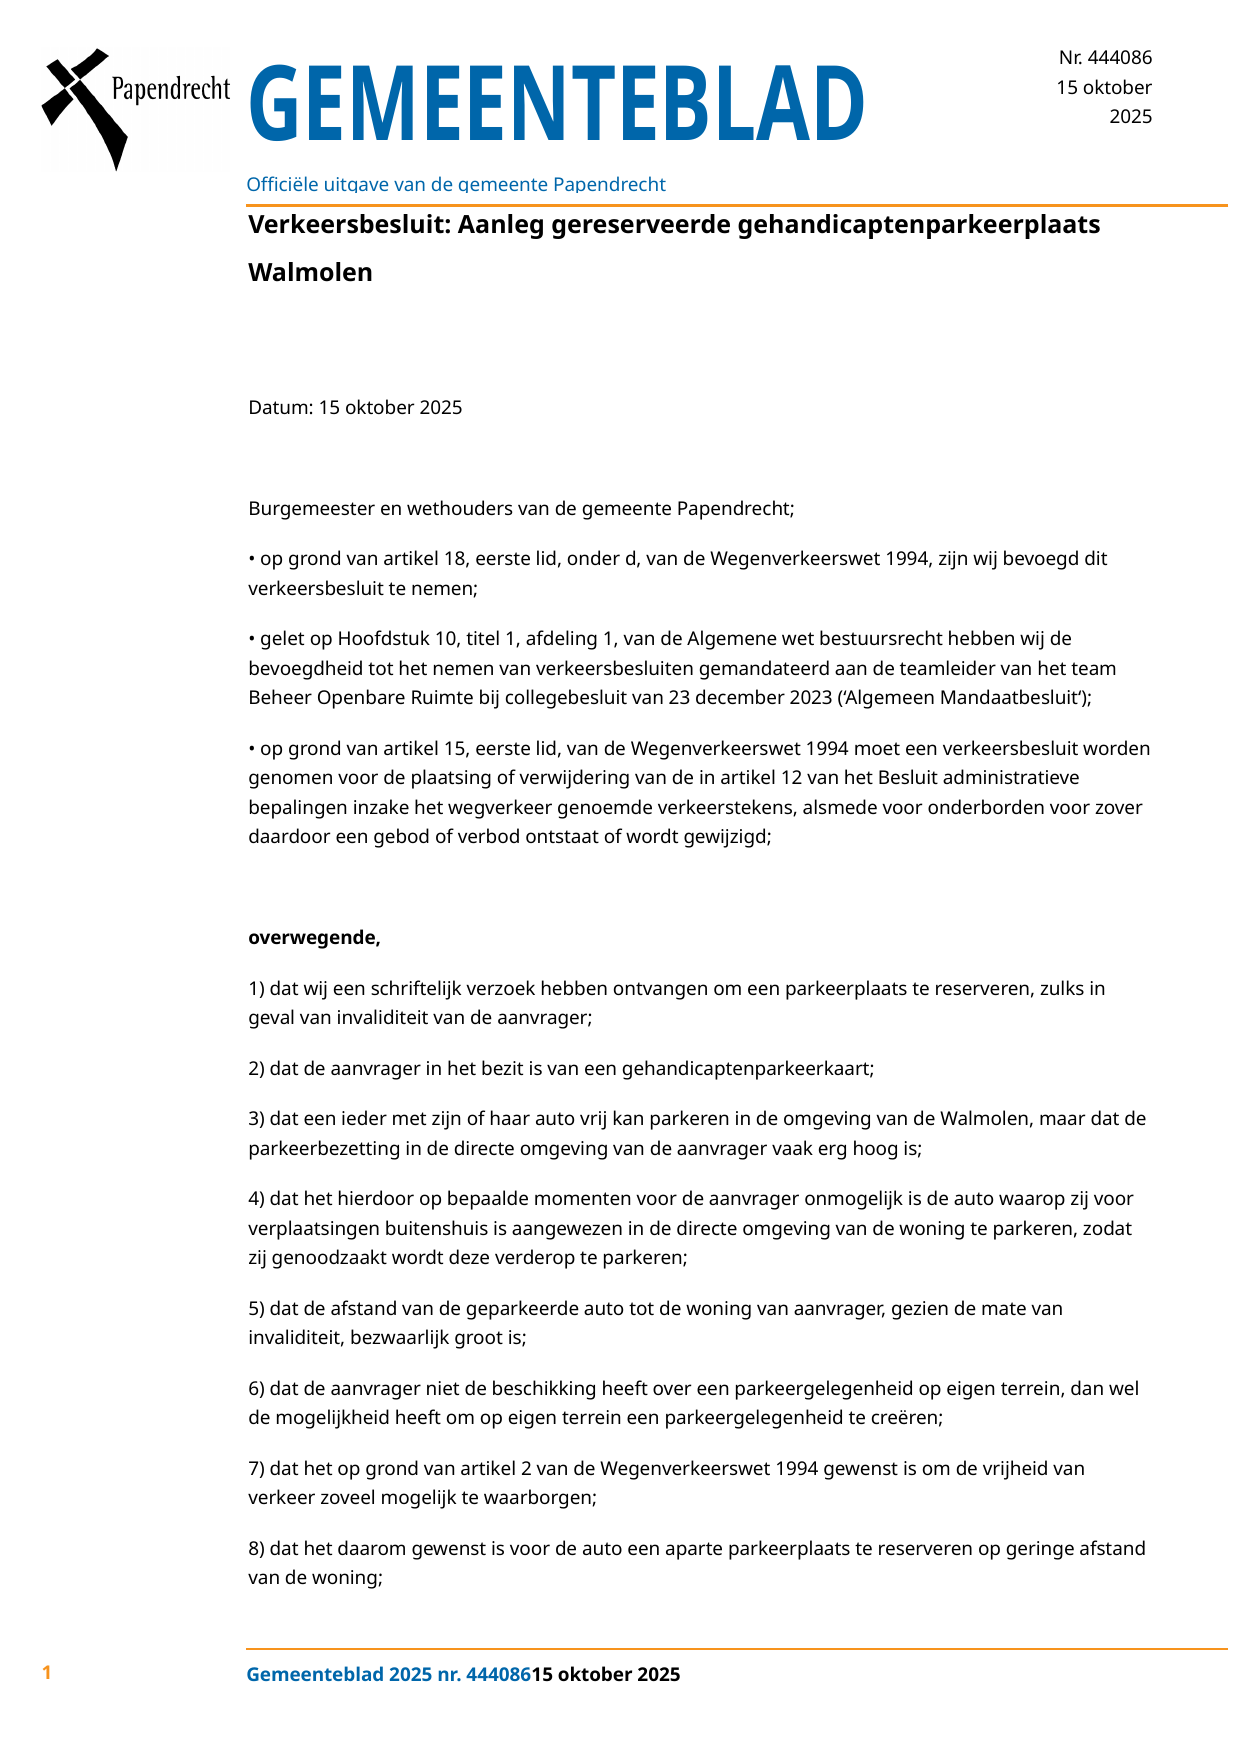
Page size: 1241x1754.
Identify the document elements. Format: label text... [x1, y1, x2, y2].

text • op grond van artikel 15, eerste lid, van de Wegenverkeerswet 1994 moet een verkeersbesluit worden genomen voor de plaatsing of verwijdering van de in artikel 12 van het Besluit administratieve bepalingen inzake het wegverkeer genoemde verkeerstekens, alsmede voor onderborden voor zover daardoor een gebod of verbod ontstaat of wordt gewijzigd; [248, 735, 1152, 849]
text 7) dat het op grond van artikel 2 van de Wegenverkeerswet 1994 gewenst is om de vrijheid van verkeer zoveel mogelijk te waarborgen; [248, 1455, 1152, 1510]
text 5) dat de afstand van de geparkeerde auto tot de woning van aanvrager, gezien de mate van invaliditeit, bezwaarlijk groot is; [248, 1295, 1152, 1350]
text Verkeersbesluit: Aanleg gereserveerde gehandicaptenparkeerplaats Walmolen [248, 207, 1152, 288]
text 2) dat de aanvrager in het bezit is van een gehandicaptenparkeerkaart; [248, 1055, 1152, 1081]
text 3) dat een ieder met zijn of haar auto vrij kan parkeren in de omgeving van de Walmolen, maar dat de parkeerbezetting in de directe omgeving van de aanvrager vaak erg hoog is; [248, 1105, 1152, 1161]
text • gelet op Hoofdstuk 10, titel 1, afdeling 1, van de Algemene wet bestuursrecht hebben wij de bevoegdheid tot het nemen van verkeersbesluiten gemandateerd aan de teamleider van het team Beheer Openbare Ruimte bij collegebesluit van 23 december 2023 (‘Algemeen Mandaatbesluit‘); [248, 625, 1152, 710]
picture [41, 47, 231, 172]
text Burgemeester en wethouders van de gemeente Papendrecht; [248, 495, 1152, 521]
text 1) dat wij een schriftelijk verzoek hebben ontvangen om een parkeerplaats te reserveren, zulks in geval van invaliditeit van de aanvrager; [248, 975, 1152, 1030]
text 6) dat de aanvrager niet de beschikking heeft over een parkeergelegenheid op eigen terrein, dan wel de mogelijkheid heeft om op eigen terrein een parkeergelegenheid te creëren; [248, 1375, 1152, 1430]
text 8) dat het daarom gewenst is voor de auto een aparte parkeerplaats te reserveren op geringe afstand van de woning; [248, 1535, 1152, 1590]
text Datum: 15 oktober 2025 [248, 394, 1152, 420]
text 4) dat het hierdoor op bepaalde momenten voor de aanvrager onmogelijk is de auto waarop zij voor verplaatsingen buitenshuis is aangewezen in de directe omgeving van de woning te parkeren, zodat zij genoodzaakt wordt deze verderop te parkeren; [248, 1185, 1152, 1270]
text • op grond van artikel 18, eerste lid, onder d, van de Wegenverkeerswet 1994, zijn wij bevoegd dit verkeersbesluit te nemen; [248, 545, 1152, 601]
text overwegende, [248, 924, 1152, 950]
